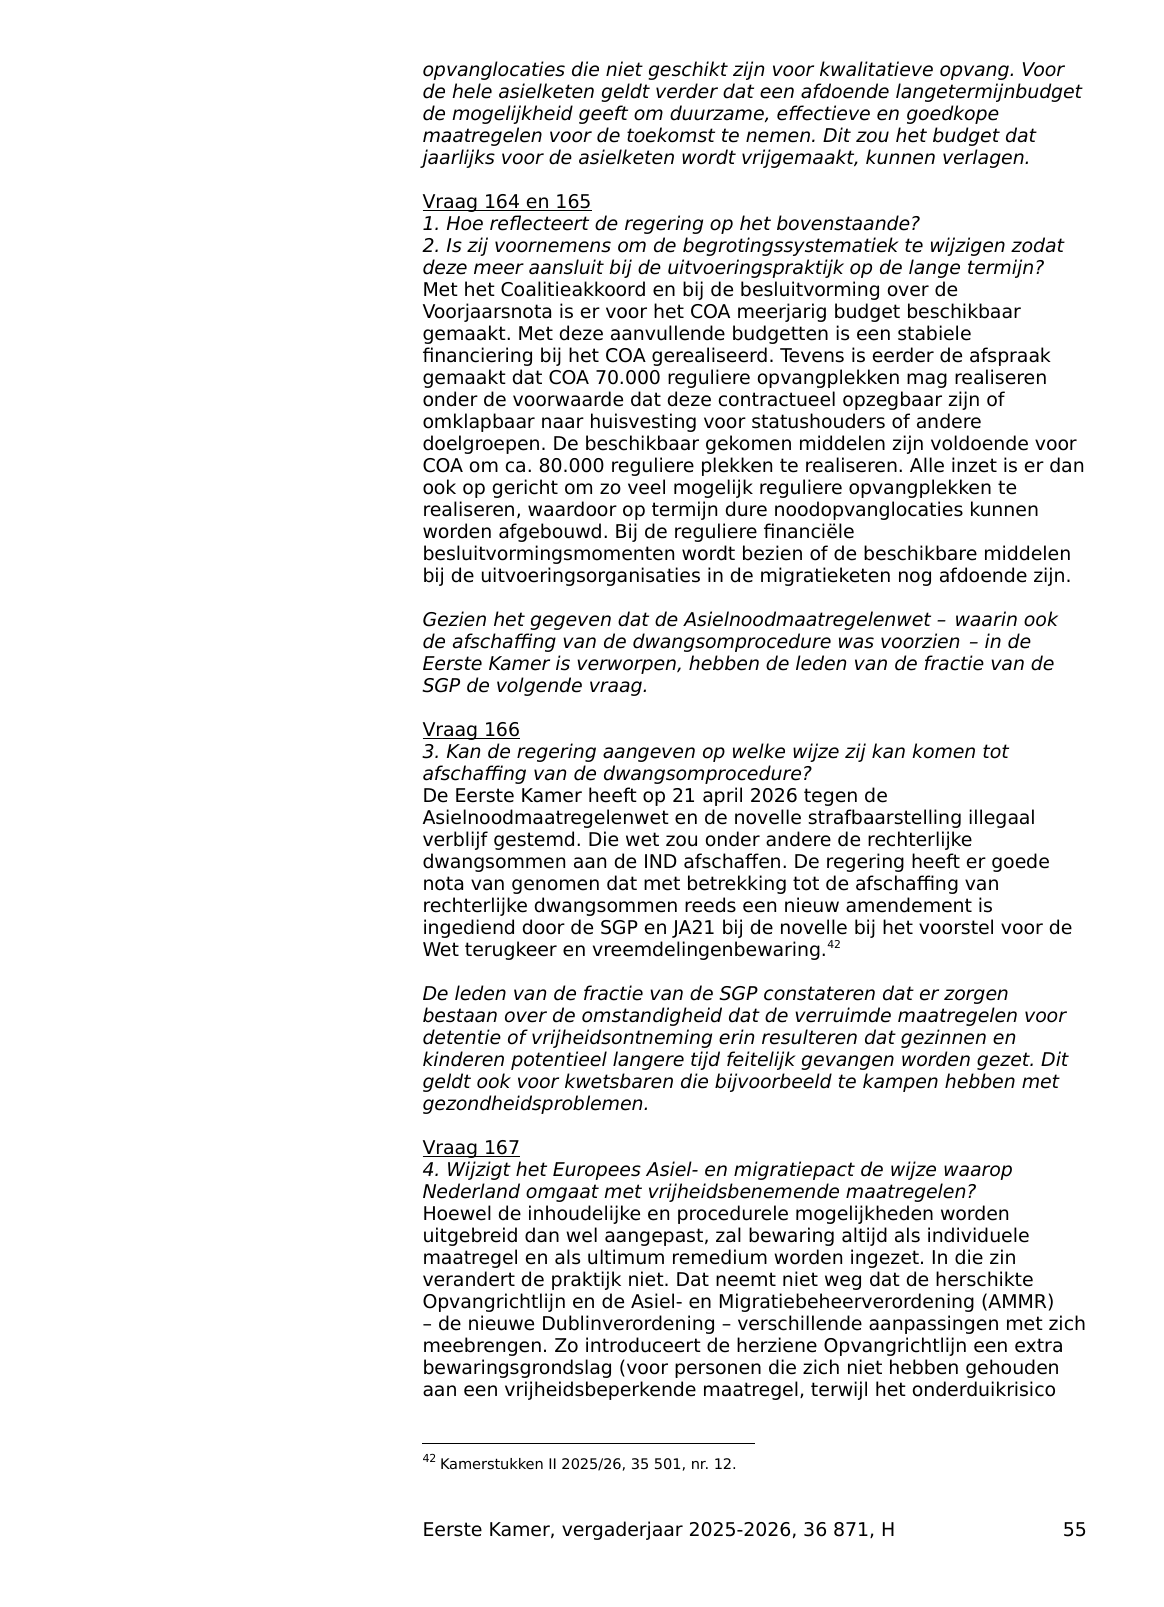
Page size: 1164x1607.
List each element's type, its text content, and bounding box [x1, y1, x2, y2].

text Hoewel de inhoudelijke en procedurele mogelijkheden worden uitgebreid dan wel aangepast, zal bewaring altijd als individuele maatregel en als ultimum remedium worden ingezet. In die zin verandert de praktijk niet. Dat neemt niet weg dat de herschikte Opvangrichtlijn en de Asiel- en Migratiebeheerverordening (AMMR) – de nieuwe Dublinverordening – verschillende aanpassingen met zich meebrengen. Zo introduceert de herziene Opvangrichtlijn een extra bewaringsgrondslag (voor personen die zich niet hebben gehouden aan een vrijheidsbeperkende maatregel, terwijl het onderduikrisico [422, 1203, 1087, 1401]
text Vraag 167 [422, 1137, 1087, 1159]
text De Eerste Kamer heeft op 21 april 2026 tegen de Asielnoodmaatregelenwet en de novelle strafbaarstelling illegaal verblijf gestemd. Die wet zou onder andere de rechterlijke dwangsommen aan de IND afschaffen. De regering heeft er goede nota van genomen dat met betrekking tot de afschaffing van rechterlijke dwangsommen reeds een nieuw amendement is ingediend door de SGP en JA21 bij de novelle bij het voorstel voor de Wet terugkeer en vreemdelingenbewaring. [422, 785, 1087, 961]
text Vraag 166 [422, 719, 1087, 741]
text 1. Hoe reflecteert de regering op het bovenstaande? [422, 213, 1087, 235]
text Vraag 164 en 165 [422, 191, 1087, 213]
text Gezien het gegeven dat de Asielnoodmaatregelenwet – waarin ook de afschaffing van de dwangsomprocedure was voorzien – in de Eerste Kamer is verworpen, hebben de leden van de fractie van de SGP de volgende vraag. [422, 609, 1087, 697]
text 2. Is zij voornemens om de begrotingssystematiek te wijzigen zodat deze meer aansluit bij de uitvoeringspraktijk op de lange termijn? [422, 235, 1087, 279]
text De leden van de fractie van de SGP constateren dat er zorgen bestaan over de omstandigheid dat de verruimde maatregelen voor detentie of vrijheidsontneming erin resulteren dat gezinnen en kinderen potentieel langere tijd feitelijk gevangen worden gezet. Dit geldt ook voor kwetsbaren die bijvoorbeeld te kampen hebben met gezondheidsproblemen. [422, 983, 1087, 1115]
text 3. Kan de regering aangeven op welke wijze zij kan komen tot afschaffing van de dwangsomprocedure? [422, 741, 1087, 785]
text 4. Wijzigt het Europees Asiel- en migratiepact de wijze waarop Nederland omgaat met vrijheidsbenemende maatregelen? [422, 1159, 1087, 1203]
text Met het Coalitieakkoord en bij de besluitvorming over de Voorjaarsnota is er voor het COA meerjarig budget beschikbaar gemaakt. Met deze aanvullende budgetten is een stabiele financiering bij het COA gerealiseerd. Tevens is eerder de afspraak gemaakt dat COA 70.000 reguliere opvangplekken mag realiseren onder de voorwaarde dat deze contractueel opzegbaar zijn of omklapbaar naar huisvesting voor statushouders of andere doelgroepen. De beschikbaar gekomen middelen zijn voldoende voor COA om ca. 80.000 reguliere plekken te realiseren. Alle inzet is er dan ook op gericht om zo veel mogelijk reguliere opvangplekken te realiseren, waardoor op termijn dure noodopvanglocaties kunnen worden afgebouwd. Bij de reguliere financiële besluitvormingsmomenten wordt bezien of de beschikbare middelen bij de uitvoeringsorganisaties in de migratieketen nog afdoende zijn. [422, 279, 1087, 587]
text opvanglocaties die niet geschikt zijn voor kwalitatieve opvang. Voor de hele asielketen geldt verder dat een afdoende langetermijnbudget de mogelijkheid geeft om duurzame, effectieve en goedkope maatregelen voor de toekomst te nemen. Dit zou het budget dat jaarlijks voor de asielketen wordt vrijgemaakt, kunnen verlagen. [422, 59, 1087, 169]
text Kamerstukken II 2025/26, 35 501, nr. 12. [422, 1452, 1087, 1474]
